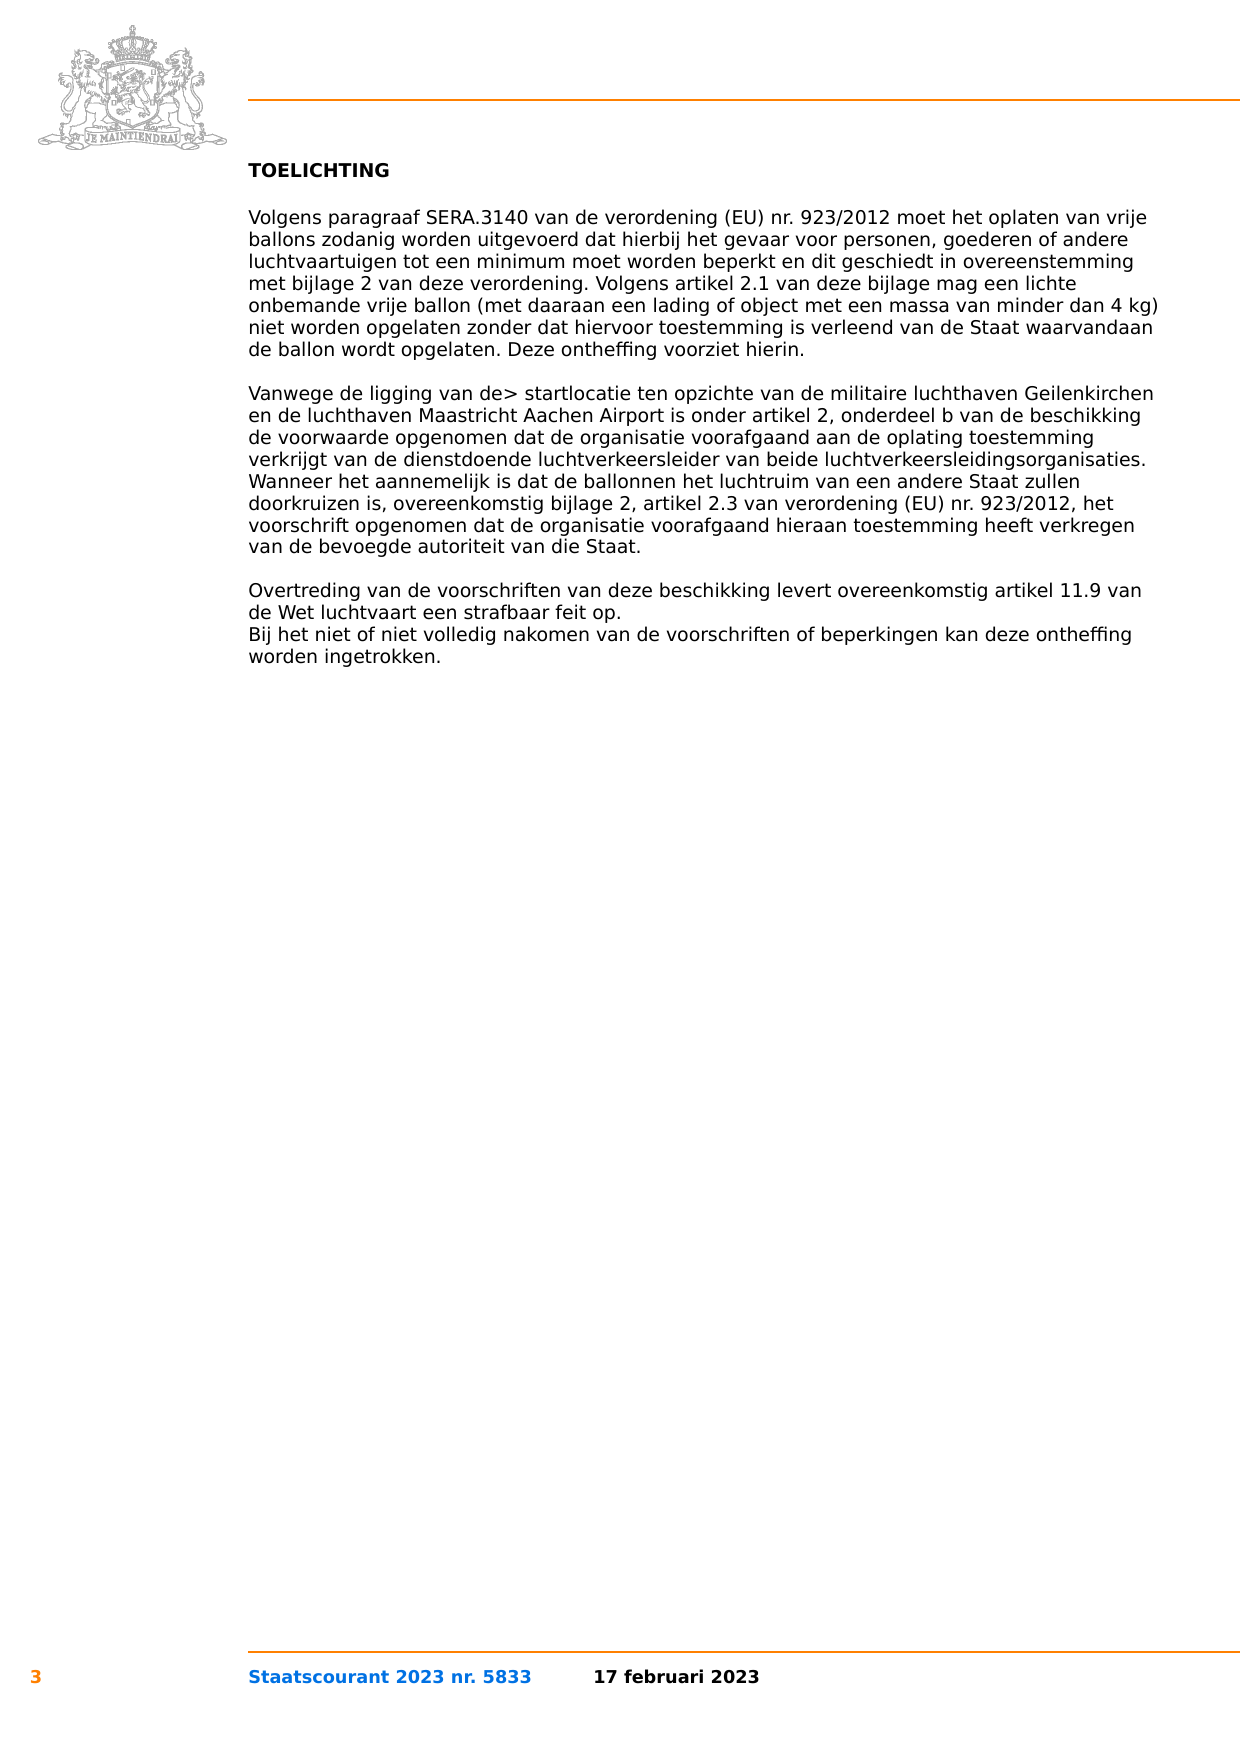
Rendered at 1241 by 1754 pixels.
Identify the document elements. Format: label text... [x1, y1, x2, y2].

text Bij het niet of niet volledig nakomen van de voorschriften of beperkingen kan deze ontheffing worden ingetrokken. [248, 624, 1163, 668]
subtitle TOELICHTING [248, 160, 1163, 182]
text Volgens paragraaf SERA.3140 van de verordening (EU) nr. 923/2012 moet het oplaten van vrije ballons zodanig worden uitgevoerd dat hierbij het gevaar voor personen, goederen of andere luchtvaartuigen tot een minimum moet worden beperkt en dit geschiedt in overeenstemming met bijlage 2 van deze verordening. Volgens artikel 2.1 van deze bijlage mag een lichte onbemande vrije ballon (met daaraan een lading of object met een massa van minder dan 4 kg) niet worden opgelaten zonder dat hiervoor toestemming is verleend van de Staat waarvandaan de ballon wordt opgelaten. Deze ontheffing voorziet hierin. [248, 207, 1163, 361]
text Wanneer het aannemelijk is dat de ballonnen het luchtruim van een andere Staat zullen doorkruizen is, overeenkomstig bijlage 2, artikel 2.3 van verordening (EU) nr. 923/2012, het voorschrift opgenomen dat de organisatie voorafgaand hieraan toestemming heeft verkregen van de bevoegde autoriteit van die Staat. [248, 471, 1163, 558]
picture [38, 25, 227, 150]
text Vanwege de ligging van de> startlocatie ten opzichte van de militaire luchthaven Geilenkirchen en de luchthaven Maastricht Aachen Airport is onder artikel 2, onderdeel b van de beschikking de voorwaarde opgenomen dat de organisatie voorafgaand aan de oplating toestemming verkrijgt van de dienstdoende luchtverkeersleider van beide luchtverkeersleidingsorganisaties. [248, 383, 1163, 471]
text Overtreding van de voorschriften van deze beschikking levert overeenkomstig artikel 11.9 van de Wet luchtvaart een strafbaar feit op. [248, 580, 1163, 624]
